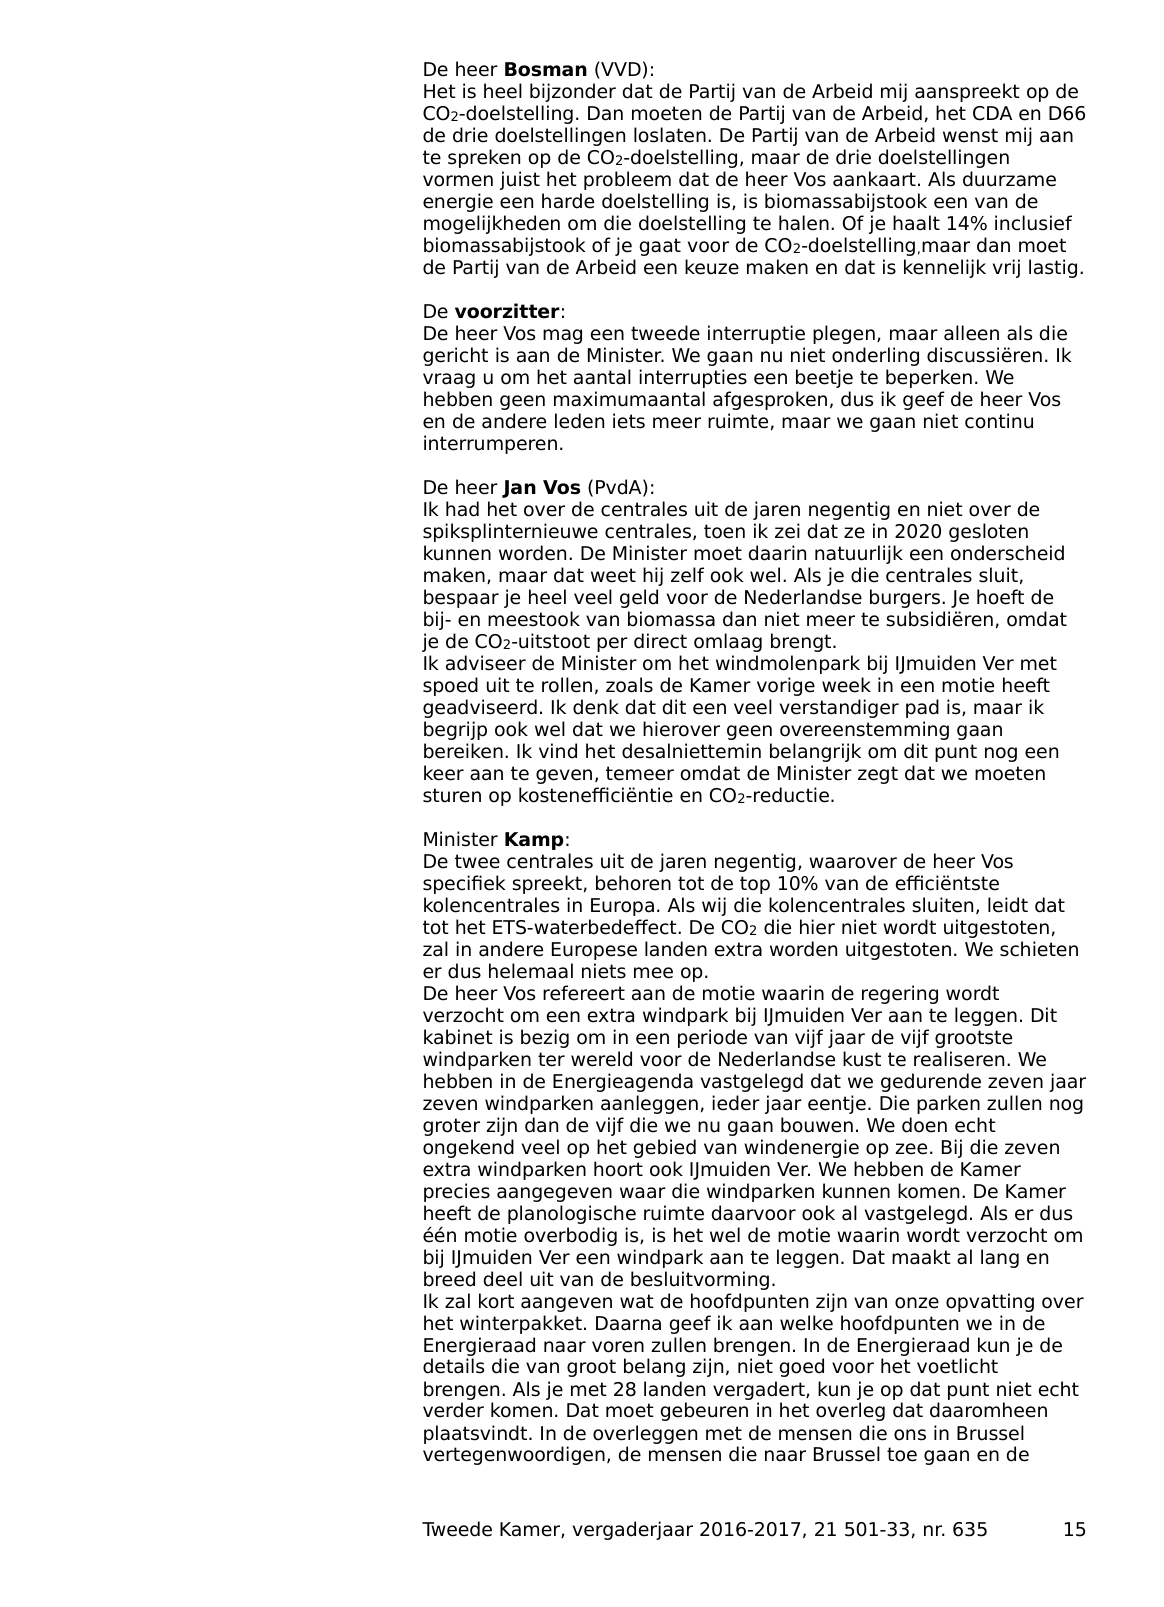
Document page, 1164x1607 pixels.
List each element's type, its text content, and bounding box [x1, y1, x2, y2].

text De heer Bosman (VVD): [422, 59, 1087, 81]
text Ik adviseer de Minister om het windmolenpark bij IJmuiden Ver met spoed uit te rollen, zoals de Kamer vorige week in een motie heeft geadviseerd. Ik denk dat dit een veel verstandiger pad is, maar ik begrijp ook wel dat we hierover geen overeenstemming gaan bereiken. Ik vind het desalniettemin belangrijk om dit punt nog een keer aan te geven, temeer omdat de Minister zegt dat we moeten sturen op kostenefficiëntie en CO2-reductie. [422, 653, 1087, 807]
text Ik zal kort aangeven wat de hoofdpunten zijn van onze opvatting over het winterpakket. Daarna geef ik aan welke hoofdpunten we in de Energieraad naar voren zullen brengen. In de Energieraad kun je de details die van groot belang zijn, niet goed voor het voetlicht brengen. Als je met 28 landen vergadert, kun je op dat punt niet echt verder komen. Dat moet gebeuren in het overleg dat daaromheen plaatsvindt. In de overleggen met de mensen die ons in Brussel vertegenwoordigen, de mensen die naar Brussel toe gaan en de [422, 1291, 1087, 1466]
text De heer Vos refereert aan de motie waarin de regering wordt verzocht om een extra windpark bij IJmuiden Ver aan te leggen. Dit kabinet is bezig om in een periode van vijf jaar de vijf grootste windparken ter wereld voor de Nederlandse kust te realiseren. We hebben in de Energieagenda vastgelegd dat we gedurende zeven jaar zeven windparken aanleggen, ieder jaar eentje. Die parken zullen nog groter zijn dan de vijf die we nu gaan bouwen. We doen echt ongekend veel op het gebied van windenergie op zee. Bij die zeven extra windparken hoort ook IJmuiden Ver. We hebben de Kamer precies aangegeven waar die windparken kunnen komen. De Kamer heeft de planologische ruimte daarvoor ook al vastgelegd. Als er dus één motie overbodig is, is het wel de motie waarin wordt verzocht om bij IJmuiden Ver een windpark aan te leggen. Dat maakt al lang en breed deel uit van de besluitvorming. [422, 983, 1087, 1291]
text De heer Vos mag een tweede interruptie plegen, maar alleen als die gericht is aan de Minister. We gaan nu niet onderling discussiëren. Ik vraag u om het aantal interrupties een beetje te beperken. We hebben geen maximumaantal afgesproken, dus ik geef de heer Vos en de andere leden iets meer ruimte, maar we gaan niet continu interrumperen. [422, 323, 1087, 455]
text Minister Kamp: [422, 829, 1087, 851]
text Ik had het over de centrales uit de jaren negentig en niet over de spiksplinternieuwe centrales, toen ik zei dat ze in 2020 gesloten kunnen worden. De Minister moet daarin natuurlijk een onderscheid maken, maar dat weet hij zelf ook wel. Als je die centrales sluit, bespaar je heel veel geld voor de Nederlandse burgers. Je hoeft de bij- en meestook van biomassa dan niet meer te subsidiëren, omdat je de CO2-uitstoot per direct omlaag brengt. [422, 499, 1087, 653]
text De twee centrales uit de jaren negentig, waarover de heer Vos specifiek spreekt, behoren tot de top 10% van de efficiëntste kolencentrales in Europa. Als wij die kolencentrales sluiten, leidt dat tot het ETS-waterbedeffect. De CO2 die hier niet wordt uitgestoten, zal in andere Europese landen extra worden uitgestoten. We schieten er dus helemaal niets mee op. [422, 851, 1087, 983]
text De heer Jan Vos (PvdA): [422, 477, 1087, 499]
text De voorzitter: [422, 301, 1087, 323]
text Het is heel bijzonder dat de Partij van de Arbeid mij aanspreekt op de CO2-doelstelling. Dan moeten de Partij van de Arbeid, het CDA en D66 de drie doelstellingen loslaten. De Partij van de Arbeid wenst mij aan te spreken op de CO2-doelstelling, maar de drie doelstellingen vormen juist het probleem dat de heer Vos aankaart. Als duurzame energie een harde doelstelling is, is biomassabijstook een van de mogelijkheden om die doelstelling te halen. Of je haalt 14% inclusief biomassabijstook of je gaat voor de CO2-doelstelling,maar dan moet de Partij van de Arbeid een keuze maken en dat is kennelijk vrij lastig. [422, 81, 1087, 279]
